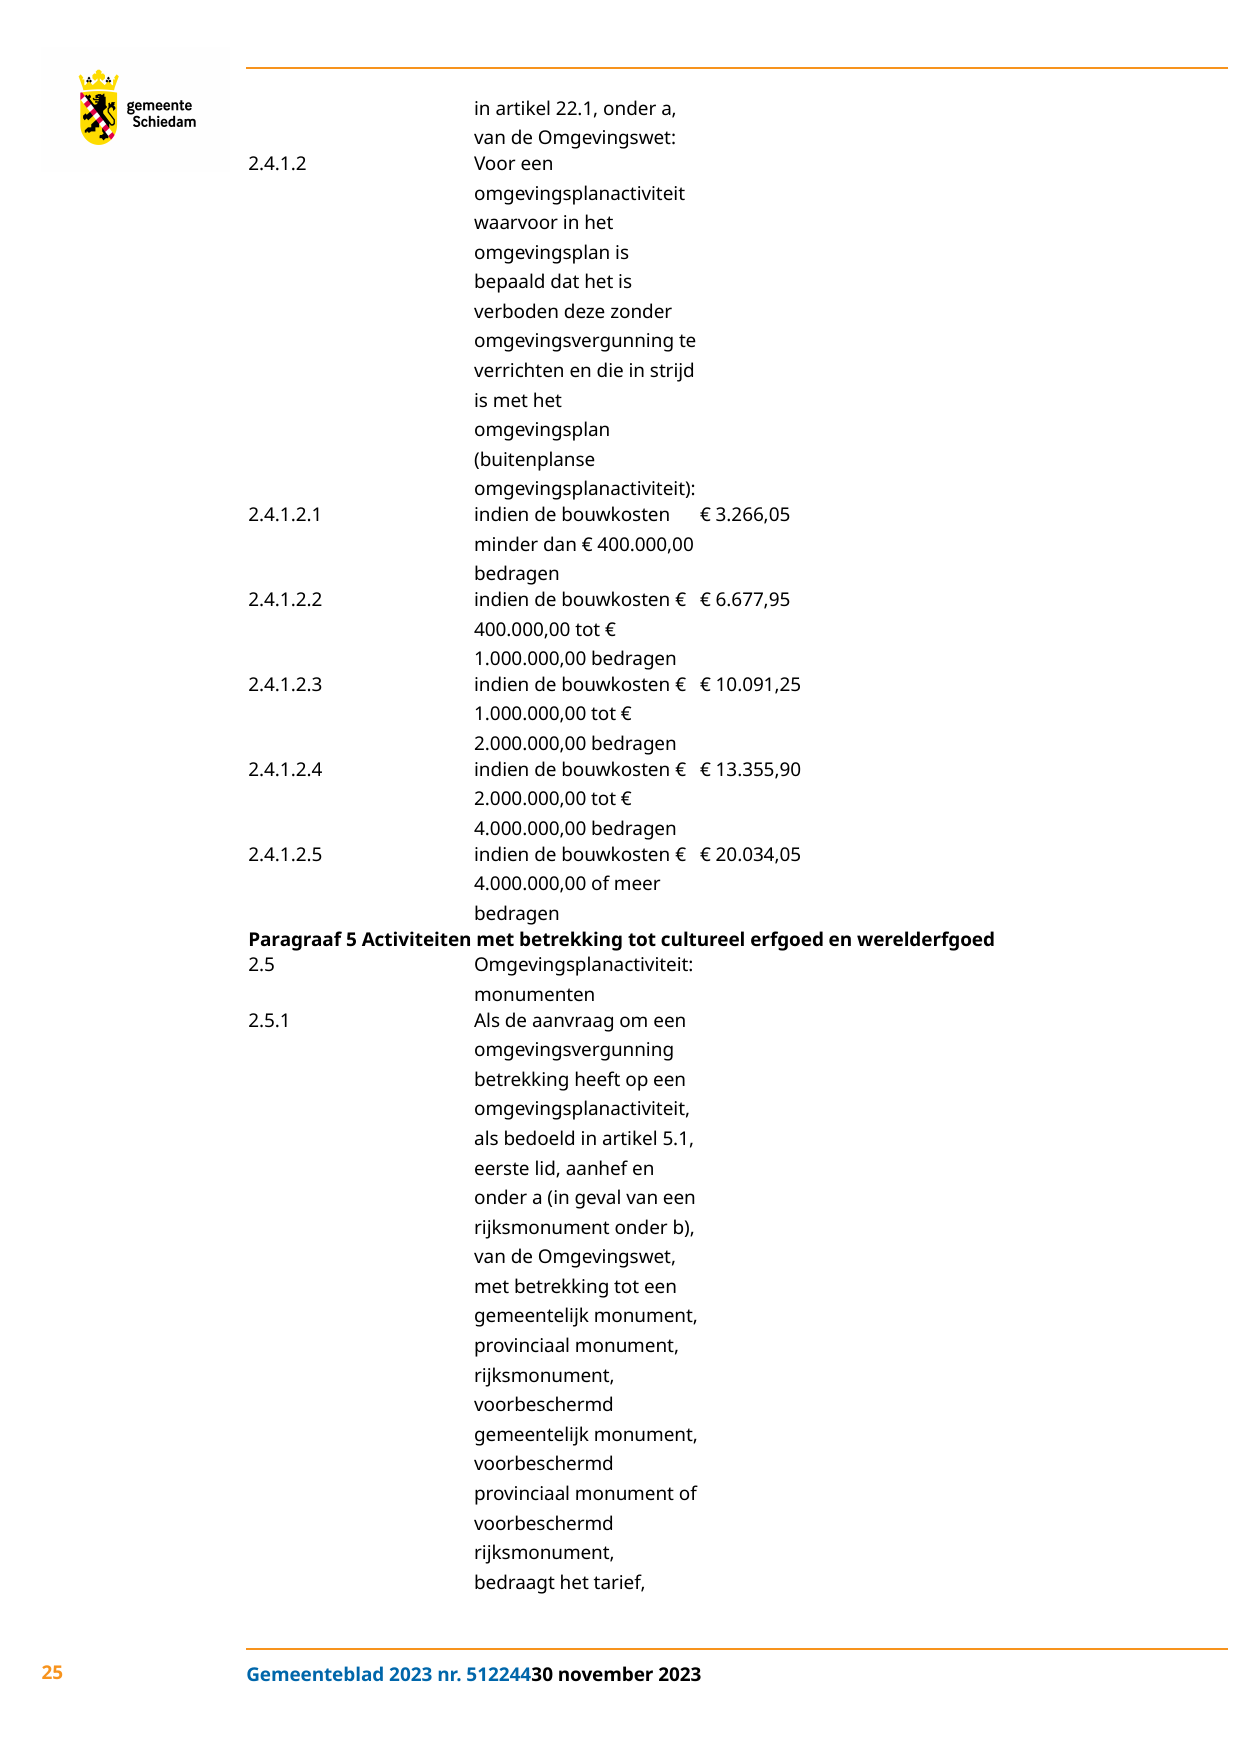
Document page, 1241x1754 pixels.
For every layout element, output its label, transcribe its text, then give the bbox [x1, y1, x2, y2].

table_cell [700, 951, 926, 1007]
table_cell [926, 756, 1152, 841]
table_cell 2.4.1.2.1 [248, 501, 474, 586]
table_cell € 10.091,25 [700, 671, 926, 756]
table_cell [926, 95, 1152, 150]
table_cell Als de aanvraag om een omgevingsvergunning betrekking heeft op een omgevingsplanactiviteit, als bedoeld in artikel 5.1, eerste lid, aanhef en onder a (in geval van een rijksmonument onder b), van de Omgevingswet, met betrekking tot een gemeentelijk monument, provinciaal monument, rijksmonument, voorbeschermd gemeentelijk monument, voorbeschermd provinciaal monument of voorbeschermd rijksmonument, bedraagt het tarief, [474, 1007, 700, 1594]
table_cell 2.4.1.2.5 [248, 841, 474, 926]
table_cell [926, 951, 1152, 1007]
table_cell indien de bouwkosten € 2.000.000,00 tot € 4.000.000,00 bedragen [474, 756, 700, 841]
table_cell 2.4.1.2.2 [248, 586, 474, 671]
table_cell [926, 841, 1152, 926]
table_cell Paragraaf 5 Activiteiten met betrekking tot cultureel erfgoed en werelderfgoed [248, 926, 1152, 951]
table_cell [926, 150, 1152, 501]
table_cell Omgevingsplanactiviteit: monumenten [474, 951, 700, 1007]
table_cell € 6.677,95 [700, 586, 926, 671]
table_cell in artikel 22.1, onder a, van de Omgevingswet: [474, 95, 700, 150]
table_cell [700, 150, 926, 501]
table_cell [248, 95, 474, 150]
table_cell 2.5.1 [248, 1007, 474, 1594]
table_cell [700, 1007, 926, 1594]
table_cell € 20.034,05 [700, 841, 926, 926]
table_cell indien de bouwkosten € 4.000.000,00 of meer bedragen [474, 841, 700, 926]
table_cell indien de bouwkosten € 1.000.000,00 tot € 2.000.000,00 bedragen [474, 671, 700, 756]
table_cell indien de bouwkosten minder dan € 400.000,00 bedragen [474, 501, 700, 586]
table_cell € 3.266,05 [700, 501, 926, 586]
table_cell 2.4.1.2.3 [248, 671, 474, 756]
table_cell 2.4.1.2 [248, 150, 474, 501]
picture [41, 47, 231, 172]
table_cell [926, 1007, 1152, 1594]
table_cell [926, 671, 1152, 756]
table_cell [700, 95, 926, 150]
table_cell [926, 586, 1152, 671]
table_cell € 13.355,90 [700, 756, 926, 841]
table_cell Voor een omgevingsplanactiviteit waarvoor in het omgevingsplan is bepaald dat het is verboden deze zonder omgevingsvergunning te verrichten en die in strijd is met het omgevingsplan (buitenplanse omgevingsplanactiviteit): [474, 150, 700, 501]
table_cell indien de bouwkosten € 400.000,00 tot € 1.000.000,00 bedragen [474, 586, 700, 671]
table_cell 2.4.1.2.4 [248, 756, 474, 841]
table_cell [926, 501, 1152, 586]
table_cell 2.5 [248, 951, 474, 1007]
